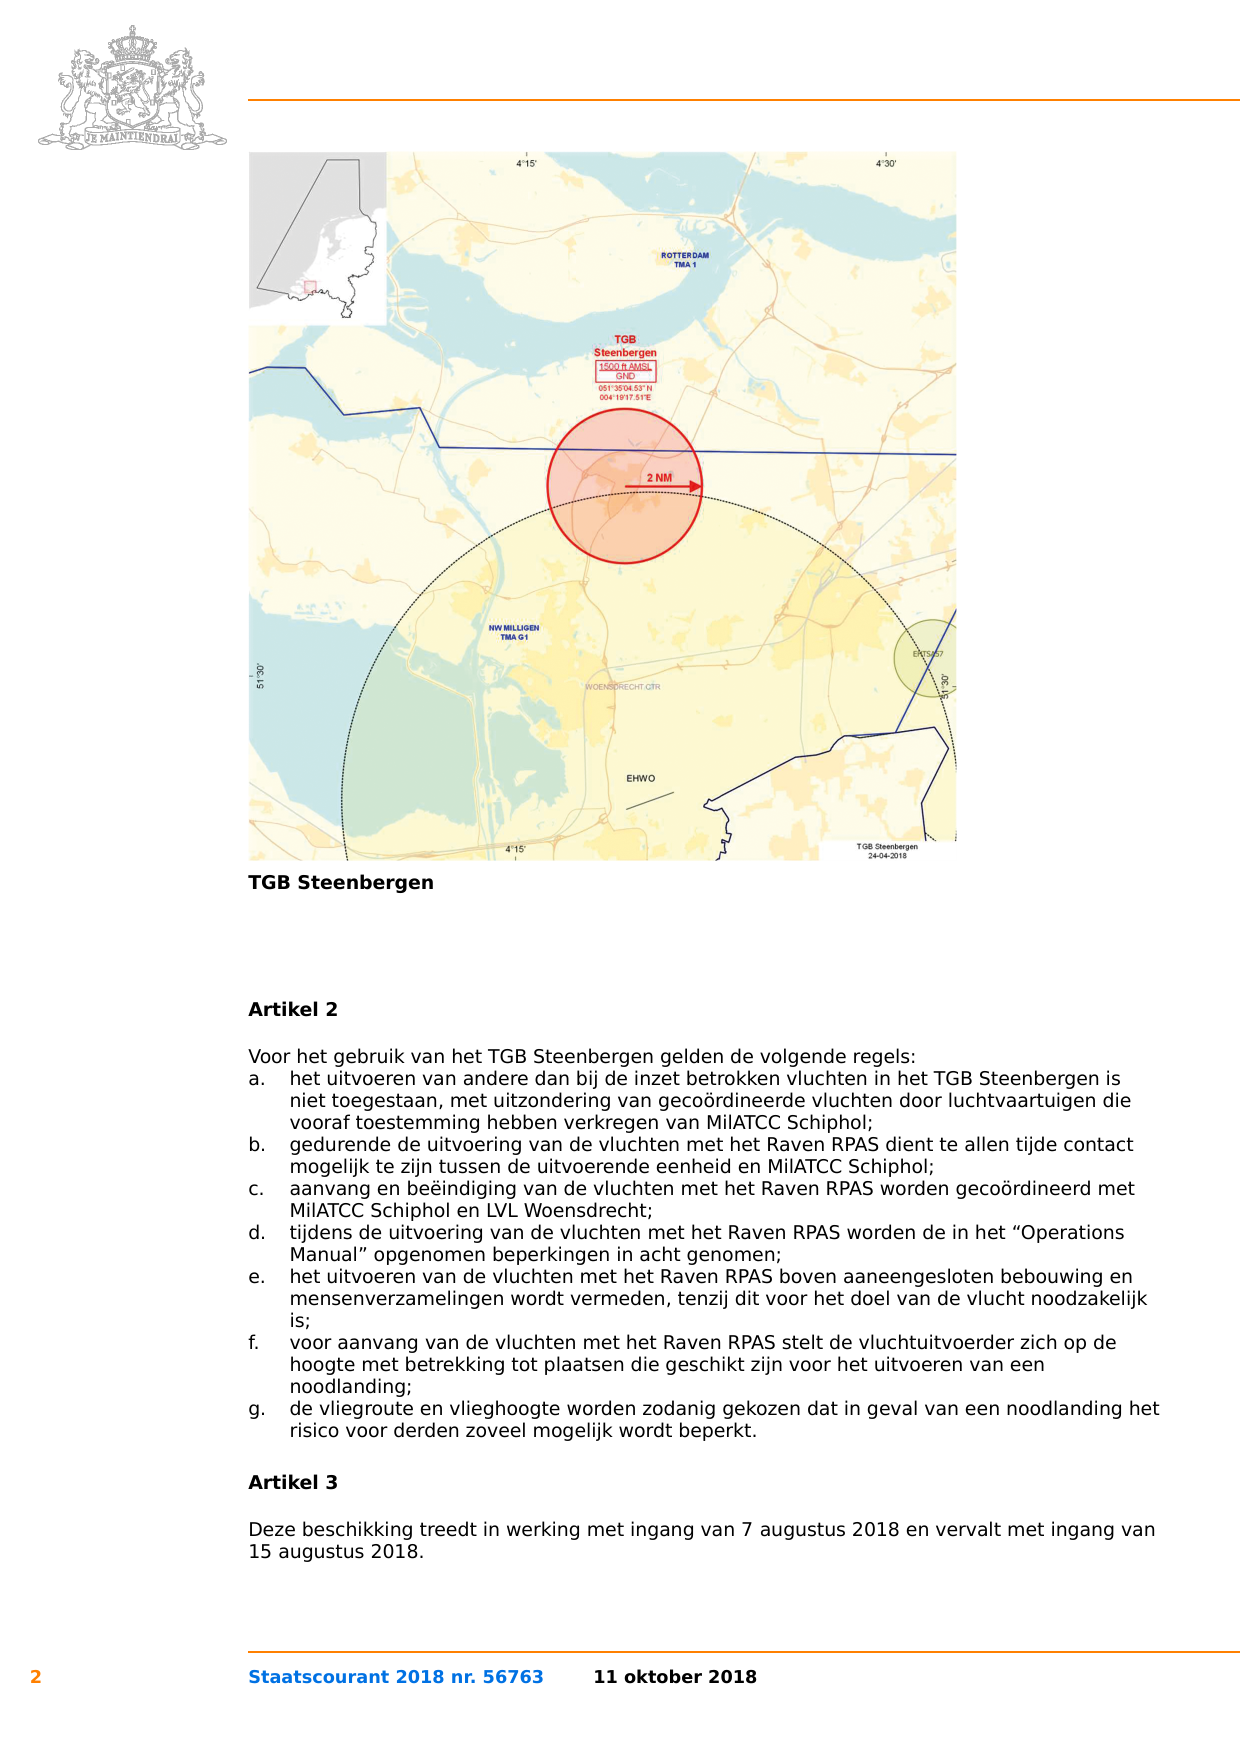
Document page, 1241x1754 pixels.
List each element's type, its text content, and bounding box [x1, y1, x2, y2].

text f. voor aanvang van de vluchten met het Raven RPAS stelt de vluchtuitvoerder zich op de hoogte met betrekking tot plaatsen die geschikt zijn voor het uitvoeren van een noodlanding; [248, 1332, 1163, 1398]
text b. gedurende de uitvoering van de vluchten met het Raven RPAS dient te allen tijde contact mogelijk te zijn tussen de uitvoerende eenheid en MilATCC Schiphol; [248, 1134, 1163, 1178]
text Deze beschikking treedt in werking met ingang van 7 augustus 2018 en vervalt met ingang van 15 augustus 2018. [248, 1519, 1163, 1563]
text a. het uitvoeren van andere dan bij de inzet betrokken vluchten in het TGB Steenbergen is niet toegestaan, met uitzondering van gecoördineerde vluchten door luchtvaartuigen die vooraf toestemming hebben verkregen van MilATCC Schiphol; [248, 1068, 1163, 1134]
text TGB Steenbergen [248, 872, 957, 894]
text Voor het gebruik van het TGB Steenbergen gelden de volgende regels: [248, 1046, 1163, 1068]
text d. tijdens de uitvoering van de vluchten met het Raven RPAS worden de in het “Operations Manual” opgenomen beperkingen in acht genomen; [248, 1222, 1163, 1266]
subtitle Artikel 2 [248, 999, 1163, 1021]
picture [38, 25, 227, 150]
subtitle Artikel 3 [248, 1472, 1163, 1494]
text g. de vliegroute en vlieghoogte worden zodanig gekozen dat in geval van een noodlanding het risico voor derden zoveel mogelijk wordt beperkt. [248, 1398, 1163, 1442]
text e. het uitvoeren van de vluchten met het Raven RPAS boven aaneengesloten bebouwing en mensenverzamelingen wordt vermeden, tenzij dit voor het doel van de vlucht noodzakelijk is; [248, 1266, 1163, 1332]
picture [248, 151, 957, 861]
text c. aanvang en beëindiging van de vluchten met het Raven RPAS worden gecoördineerd met MilATCC Schiphol en LVL Woensdrecht; [248, 1178, 1163, 1222]
